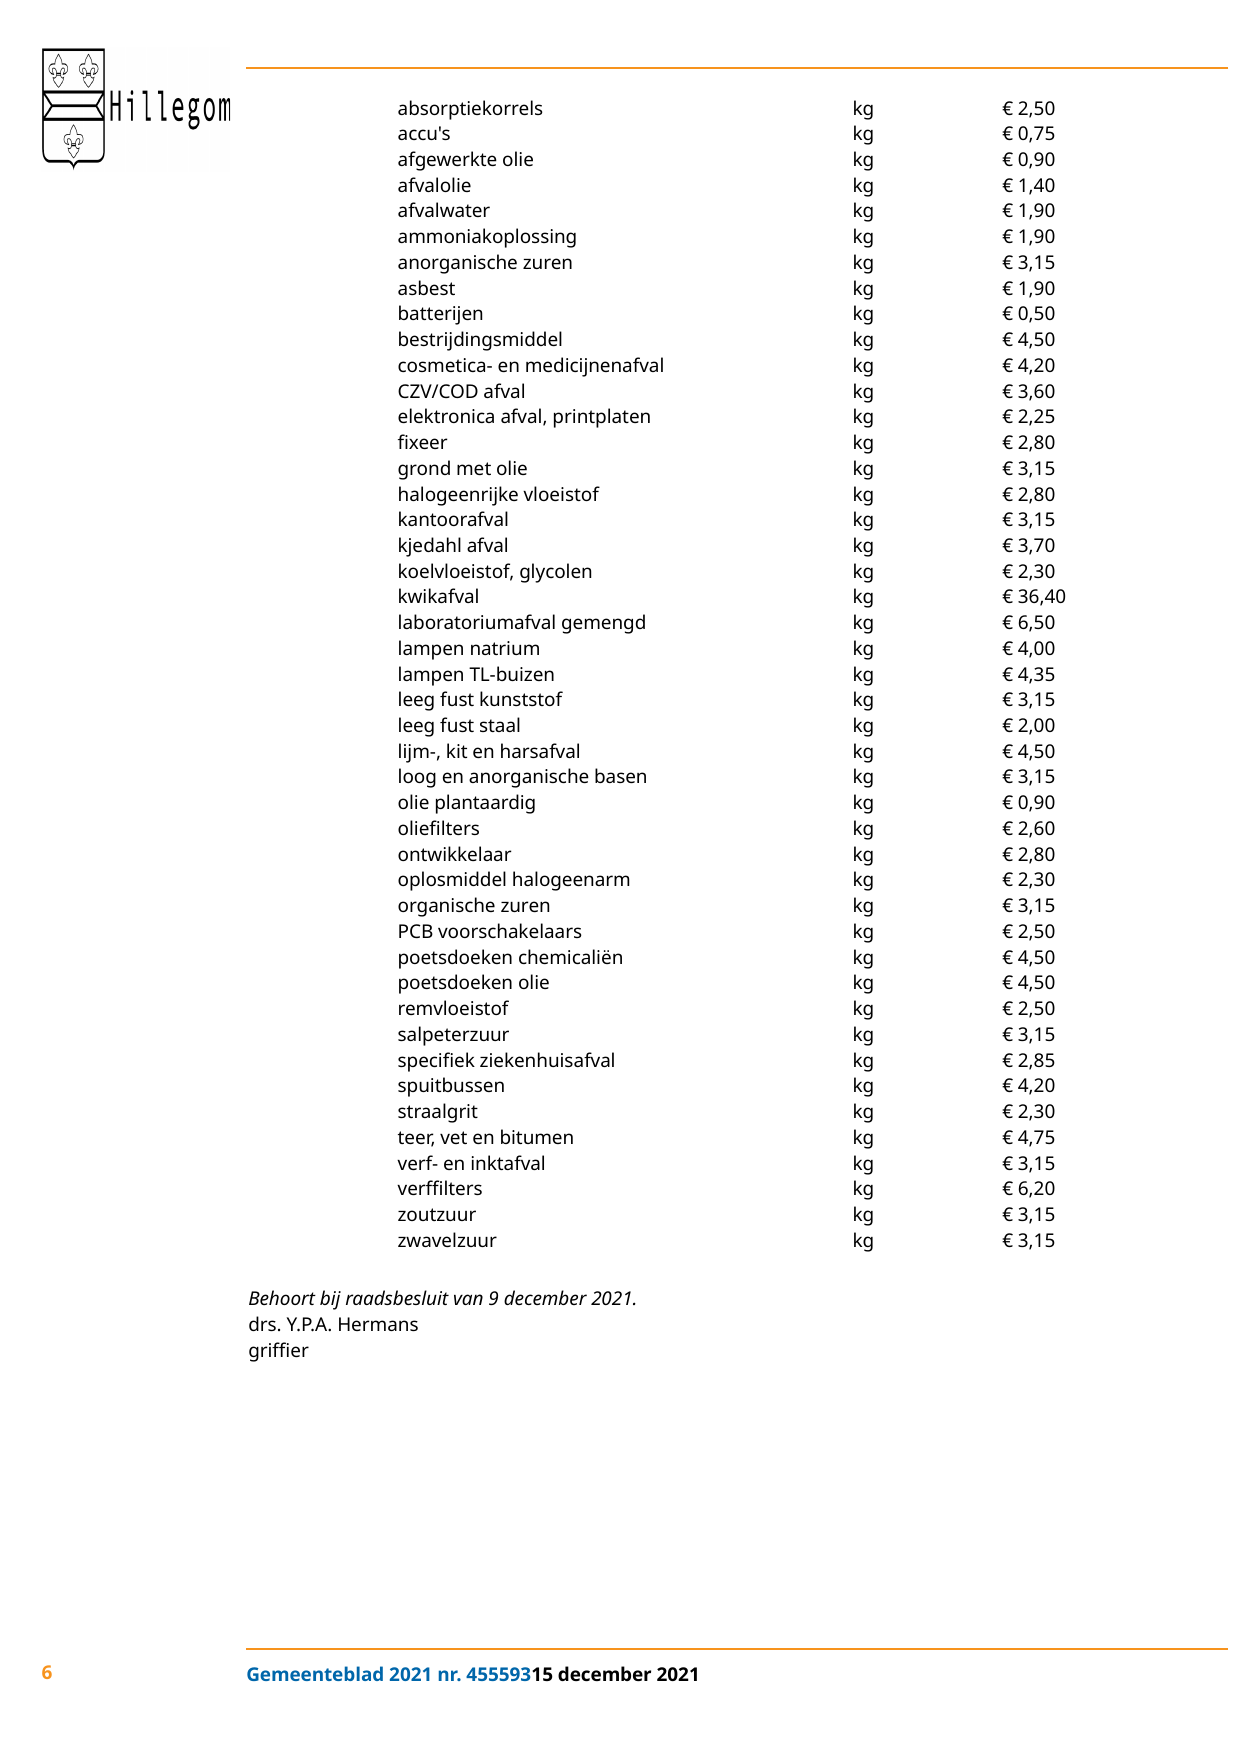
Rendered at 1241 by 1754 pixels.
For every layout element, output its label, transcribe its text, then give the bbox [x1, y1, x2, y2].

table_cell kg [853, 1150, 1002, 1175]
table_cell halogeenrijke vloeistof [398, 481, 852, 506]
table_cell CZV/COD afval [398, 378, 852, 403]
table_cell organische zuren [398, 893, 852, 918]
table_cell specifiek ziekenhuisafval [398, 1047, 852, 1072]
table_cell kg [853, 584, 1002, 609]
table_cell kg [853, 815, 1002, 841]
table_cell kg [853, 1098, 1002, 1124]
text Behoort bij raadsbesluit van 9 december 2021. [248, 1285, 1152, 1311]
table_cell fixeer [398, 429, 852, 455]
table_cell [248, 1021, 397, 1047]
table_cell € 4,50 [1002, 738, 1152, 764]
table_cell [248, 172, 397, 198]
table_cell [248, 584, 397, 609]
table_cell kg [853, 352, 1002, 378]
table_cell € 0,75 [1002, 121, 1152, 146]
table_cell kg [853, 687, 1002, 712]
table_cell € 2,50 [1002, 918, 1152, 944]
table_cell elektronica afval, printplaten [398, 404, 852, 429]
table_cell kg [853, 1201, 1002, 1227]
table_cell kg [853, 249, 1002, 275]
table_cell straalgrit [398, 1098, 852, 1124]
table_cell € 2,25 [1002, 404, 1152, 429]
table_cell kg [853, 198, 1002, 223]
table_cell [248, 558, 397, 584]
table_cell € 0,50 [1002, 301, 1152, 326]
table_cell kg [853, 841, 1002, 867]
table_cell [248, 918, 397, 944]
text drs. Y.P.A. Hermans [248, 1311, 1152, 1337]
table_cell [248, 609, 397, 635]
table_cell [248, 1047, 397, 1072]
table_cell € 4,20 [1002, 352, 1152, 378]
table_cell ammoniakoplossing [398, 224, 852, 249]
table_cell € 1,90 [1002, 224, 1152, 249]
table_cell [248, 995, 397, 1021]
table_cell kg [853, 1124, 1002, 1150]
table_cell kg [853, 918, 1002, 944]
table_cell € 2,80 [1002, 429, 1152, 455]
table_cell kg [853, 121, 1002, 146]
table_cell kwikafval [398, 584, 852, 609]
table_cell poetsdoeken chemicaliën [398, 944, 852, 969]
table_cell € 0,90 [1002, 790, 1152, 815]
table_cell € 6,20 [1002, 1175, 1152, 1201]
table_cell € 4,75 [1002, 1124, 1152, 1150]
table_cell € 3,15 [1002, 1227, 1152, 1253]
table_cell zwavelzuur [398, 1227, 852, 1253]
table_cell [248, 326, 397, 352]
text griffier [248, 1337, 1152, 1363]
table_cell [248, 481, 397, 506]
table_cell kg [853, 301, 1002, 326]
table_cell € 1,90 [1002, 198, 1152, 223]
table_cell [248, 841, 397, 867]
table_cell koelvloeistof, glycolen [398, 558, 852, 584]
table_cell kg [853, 378, 1002, 403]
table_cell [248, 815, 397, 841]
table_cell € 4,20 [1002, 1073, 1152, 1098]
table_cell kg [853, 970, 1002, 995]
table_cell € 2,80 [1002, 481, 1152, 506]
table_cell kg [853, 661, 1002, 687]
table_cell kg [853, 146, 1002, 172]
table_cell € 36,40 [1002, 584, 1152, 609]
table_cell € 1,40 [1002, 172, 1152, 198]
table_cell € 3,15 [1002, 687, 1152, 712]
table_cell € 1,90 [1002, 275, 1152, 301]
table_cell spuitbussen [398, 1073, 852, 1098]
table_cell [248, 146, 397, 172]
table_cell ontwikkelaar [398, 841, 852, 867]
table_cell kg [853, 1175, 1002, 1201]
table_cell kg [853, 944, 1002, 969]
table_cell kg [853, 1073, 1002, 1098]
table_cell lampen natrium [398, 635, 852, 661]
table_cell € 6,50 [1002, 609, 1152, 635]
table_cell [248, 1175, 397, 1201]
table_cell € 3,60 [1002, 378, 1152, 403]
table_cell € 3,70 [1002, 532, 1152, 558]
table_cell kg [853, 738, 1002, 764]
table_cell [248, 455, 397, 481]
table_cell € 3,15 [1002, 764, 1152, 789]
table_cell € 3,15 [1002, 893, 1152, 918]
table_cell kjedahl afval [398, 532, 852, 558]
table_cell [248, 532, 397, 558]
table_cell € 2,85 [1002, 1047, 1152, 1072]
table_cell € 4,50 [1002, 970, 1152, 995]
table_cell € 4,00 [1002, 635, 1152, 661]
table_cell kg [853, 326, 1002, 352]
table_cell oplosmiddel halogeenarm [398, 867, 852, 892]
table_cell € 4,50 [1002, 944, 1152, 969]
table_cell afvalolie [398, 172, 852, 198]
table_cell kg [853, 404, 1002, 429]
table_cell [248, 429, 397, 455]
table_cell [248, 970, 397, 995]
table_cell afvalwater [398, 198, 852, 223]
table_cell [248, 404, 397, 429]
table_cell € 2,00 [1002, 712, 1152, 738]
table_cell € 3,15 [1002, 1150, 1152, 1175]
table_cell kg [853, 224, 1002, 249]
table_cell [248, 867, 397, 892]
table_cell verf- en inktafval [398, 1150, 852, 1175]
table_cell kg [853, 506, 1002, 532]
table_cell € 2,30 [1002, 1098, 1152, 1124]
table_cell cosmetica- en medicijnenafval [398, 352, 852, 378]
table_cell [248, 1150, 397, 1175]
table_cell [248, 95, 397, 121]
table_cell [248, 635, 397, 661]
table_cell lijm-, kit en harsafval [398, 738, 852, 764]
table_cell € 2,60 [1002, 815, 1152, 841]
table_cell [248, 738, 397, 764]
table_cell € 3,15 [1002, 1021, 1152, 1047]
table_cell [248, 198, 397, 223]
table_cell [248, 352, 397, 378]
table_cell grond met olie [398, 455, 852, 481]
table_cell poetsdoeken olie [398, 970, 852, 995]
table_cell kg [853, 1227, 1002, 1253]
table_cell € 3,15 [1002, 506, 1152, 532]
table_cell [248, 1098, 397, 1124]
table_cell [248, 661, 397, 687]
table_cell olie plantaardig [398, 790, 852, 815]
table_cell kg [853, 429, 1002, 455]
table_cell [248, 301, 397, 326]
table_cell leeg fust staal [398, 712, 852, 738]
table_cell [248, 1201, 397, 1227]
table_cell kg [853, 867, 1002, 892]
table_cell kg [853, 558, 1002, 584]
table_cell € 4,35 [1002, 661, 1152, 687]
table_cell anorganische zuren [398, 249, 852, 275]
table_cell [248, 275, 397, 301]
table_cell kg [853, 1021, 1002, 1047]
table_cell € 3,15 [1002, 249, 1152, 275]
table_cell leeg fust kunststof [398, 687, 852, 712]
table_cell kg [853, 712, 1002, 738]
table_cell kg [853, 532, 1002, 558]
table_cell teer, vet en bitumen [398, 1124, 852, 1150]
table_cell kg [853, 172, 1002, 198]
table_cell kg [853, 635, 1002, 661]
table_cell [248, 121, 397, 146]
table_cell [248, 1073, 397, 1098]
table_cell PCB voorschakelaars [398, 918, 852, 944]
table_cell € 2,30 [1002, 558, 1152, 584]
table_cell € 2,50 [1002, 95, 1152, 121]
table_cell afgewerkte olie [398, 146, 852, 172]
table_cell asbest [398, 275, 852, 301]
table_cell kg [853, 995, 1002, 1021]
table_cell batterijen [398, 301, 852, 326]
table_cell € 2,50 [1002, 995, 1152, 1021]
table_cell [248, 687, 397, 712]
table_cell € 3,15 [1002, 1201, 1152, 1227]
table_cell kg [853, 481, 1002, 506]
table_cell [248, 944, 397, 969]
table_cell oliefilters [398, 815, 852, 841]
table_cell kg [853, 95, 1002, 121]
table_cell kg [853, 455, 1002, 481]
table_cell kantoorafval [398, 506, 852, 532]
table_cell kg [853, 609, 1002, 635]
table_cell remvloeistof [398, 995, 852, 1021]
table_cell accu's [398, 121, 852, 146]
table_cell [248, 712, 397, 738]
table_cell [248, 378, 397, 403]
table_cell [248, 790, 397, 815]
table_cell € 4,50 [1002, 326, 1152, 352]
table_cell loog en anorganische basen [398, 764, 852, 789]
table_cell [248, 224, 397, 249]
table_cell lampen TL-buizen [398, 661, 852, 687]
table_cell bestrijdingsmiddel [398, 326, 852, 352]
table_cell [248, 249, 397, 275]
table_cell € 0,90 [1002, 146, 1152, 172]
table_cell € 2,80 [1002, 841, 1152, 867]
table_cell kg [853, 893, 1002, 918]
table_cell kg [853, 790, 1002, 815]
table_cell [248, 1124, 397, 1150]
table_cell laboratoriumafval gemengd [398, 609, 852, 635]
table_cell kg [853, 275, 1002, 301]
table_cell [248, 506, 397, 532]
table_cell zoutzuur [398, 1201, 852, 1227]
table_cell [248, 893, 397, 918]
table_cell € 2,30 [1002, 867, 1152, 892]
table_cell absorptiekorrels [398, 95, 852, 121]
table_cell kg [853, 764, 1002, 789]
table_cell salpeterzuur [398, 1021, 852, 1047]
table_cell [248, 764, 397, 789]
table_cell € 3,15 [1002, 455, 1152, 481]
table_cell [248, 1227, 397, 1253]
table_cell kg [853, 1047, 1002, 1072]
table_cell verffilters [398, 1175, 852, 1201]
picture [41, 47, 231, 172]
